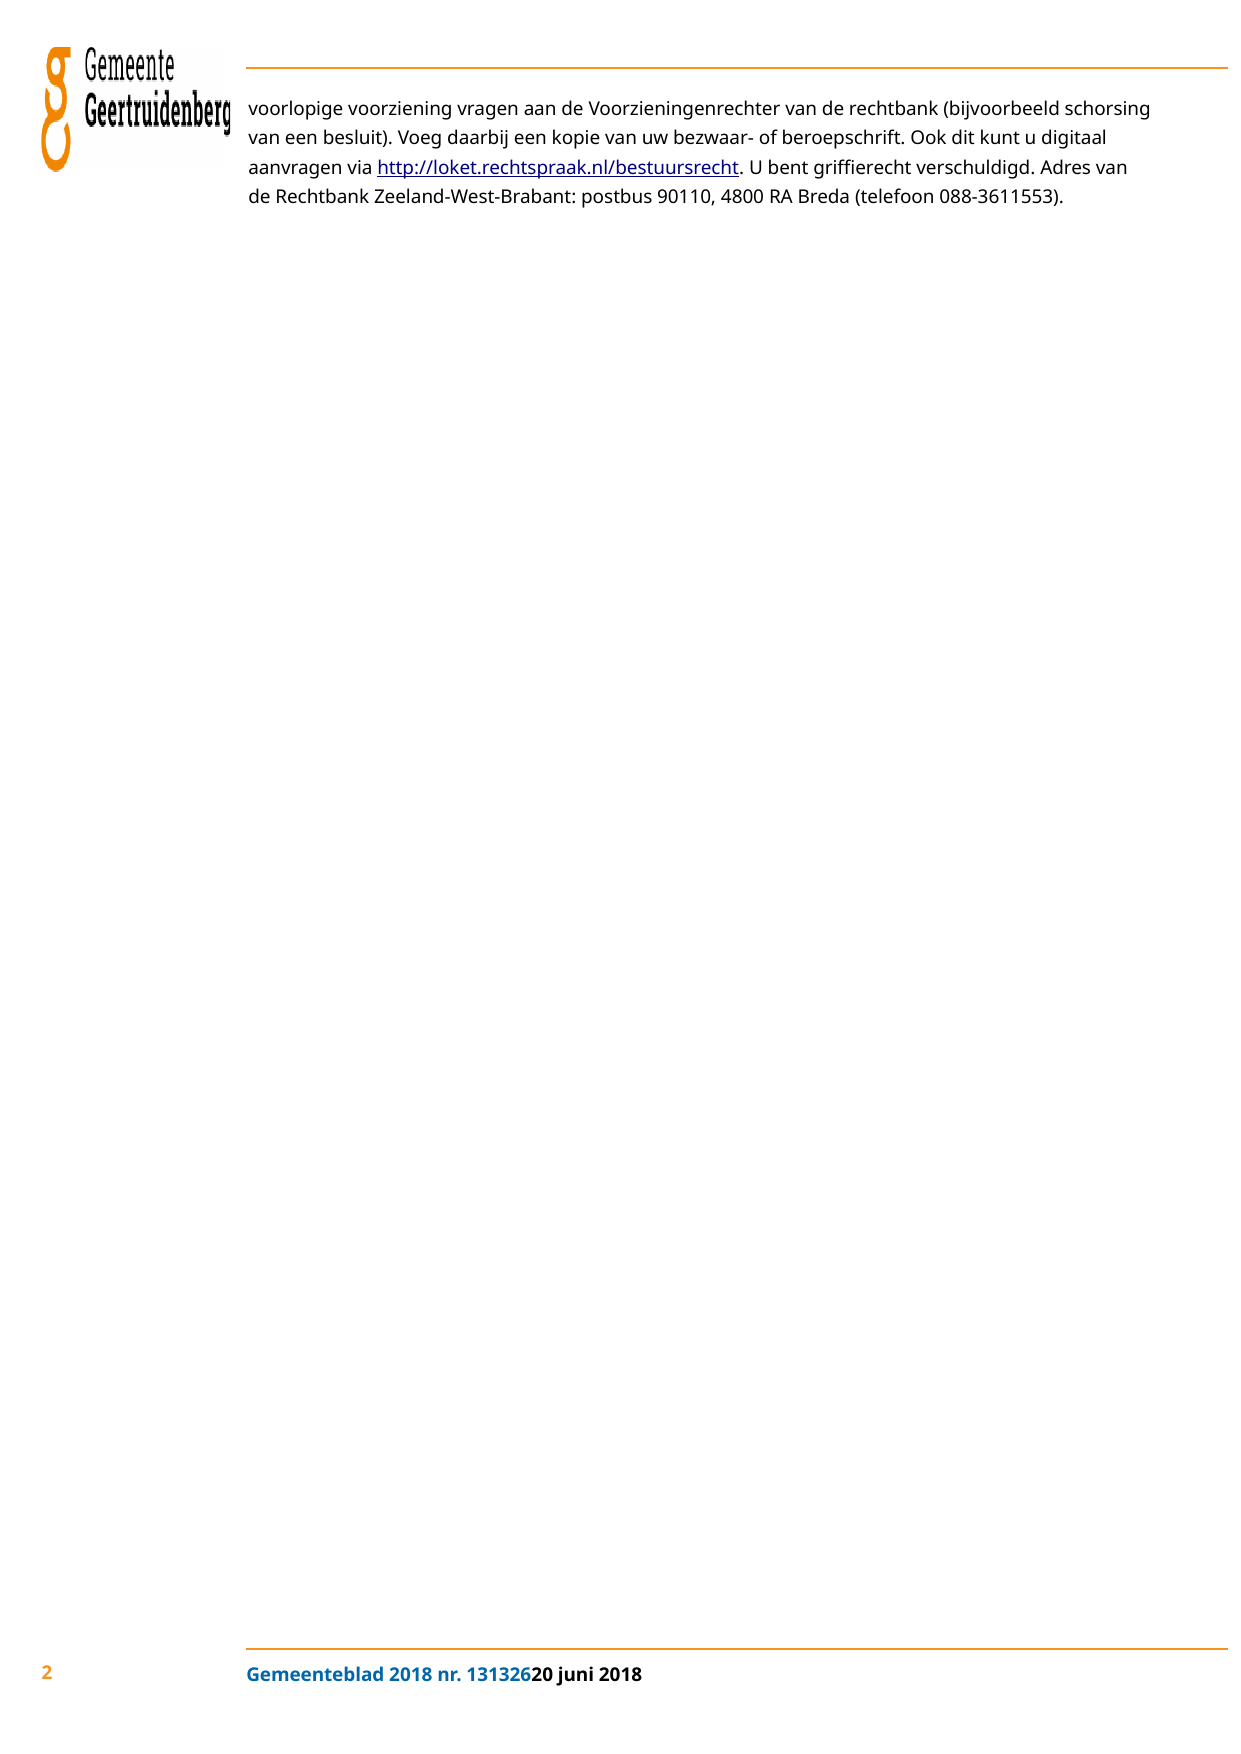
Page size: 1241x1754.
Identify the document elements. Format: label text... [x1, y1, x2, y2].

text voorlopige voorziening vragen aan de Voorzieningenrechter van de rechtbank (bijvoorbeeld schorsing van een besluit). Voeg daarbij een kopie van uw bezwaar- of beroepschrift. Ook dit kunt u digitaal aanvragen via http://loket.rechtspraak.nl/bestuursrecht. U bent griffierecht verschuldigd. Adres van de Rechtbank Zeeland-West-Brabant: postbus 90110, 4800 RA Breda (telefoon 088-3611553). [248, 95, 1152, 209]
picture [41, 47, 231, 172]
